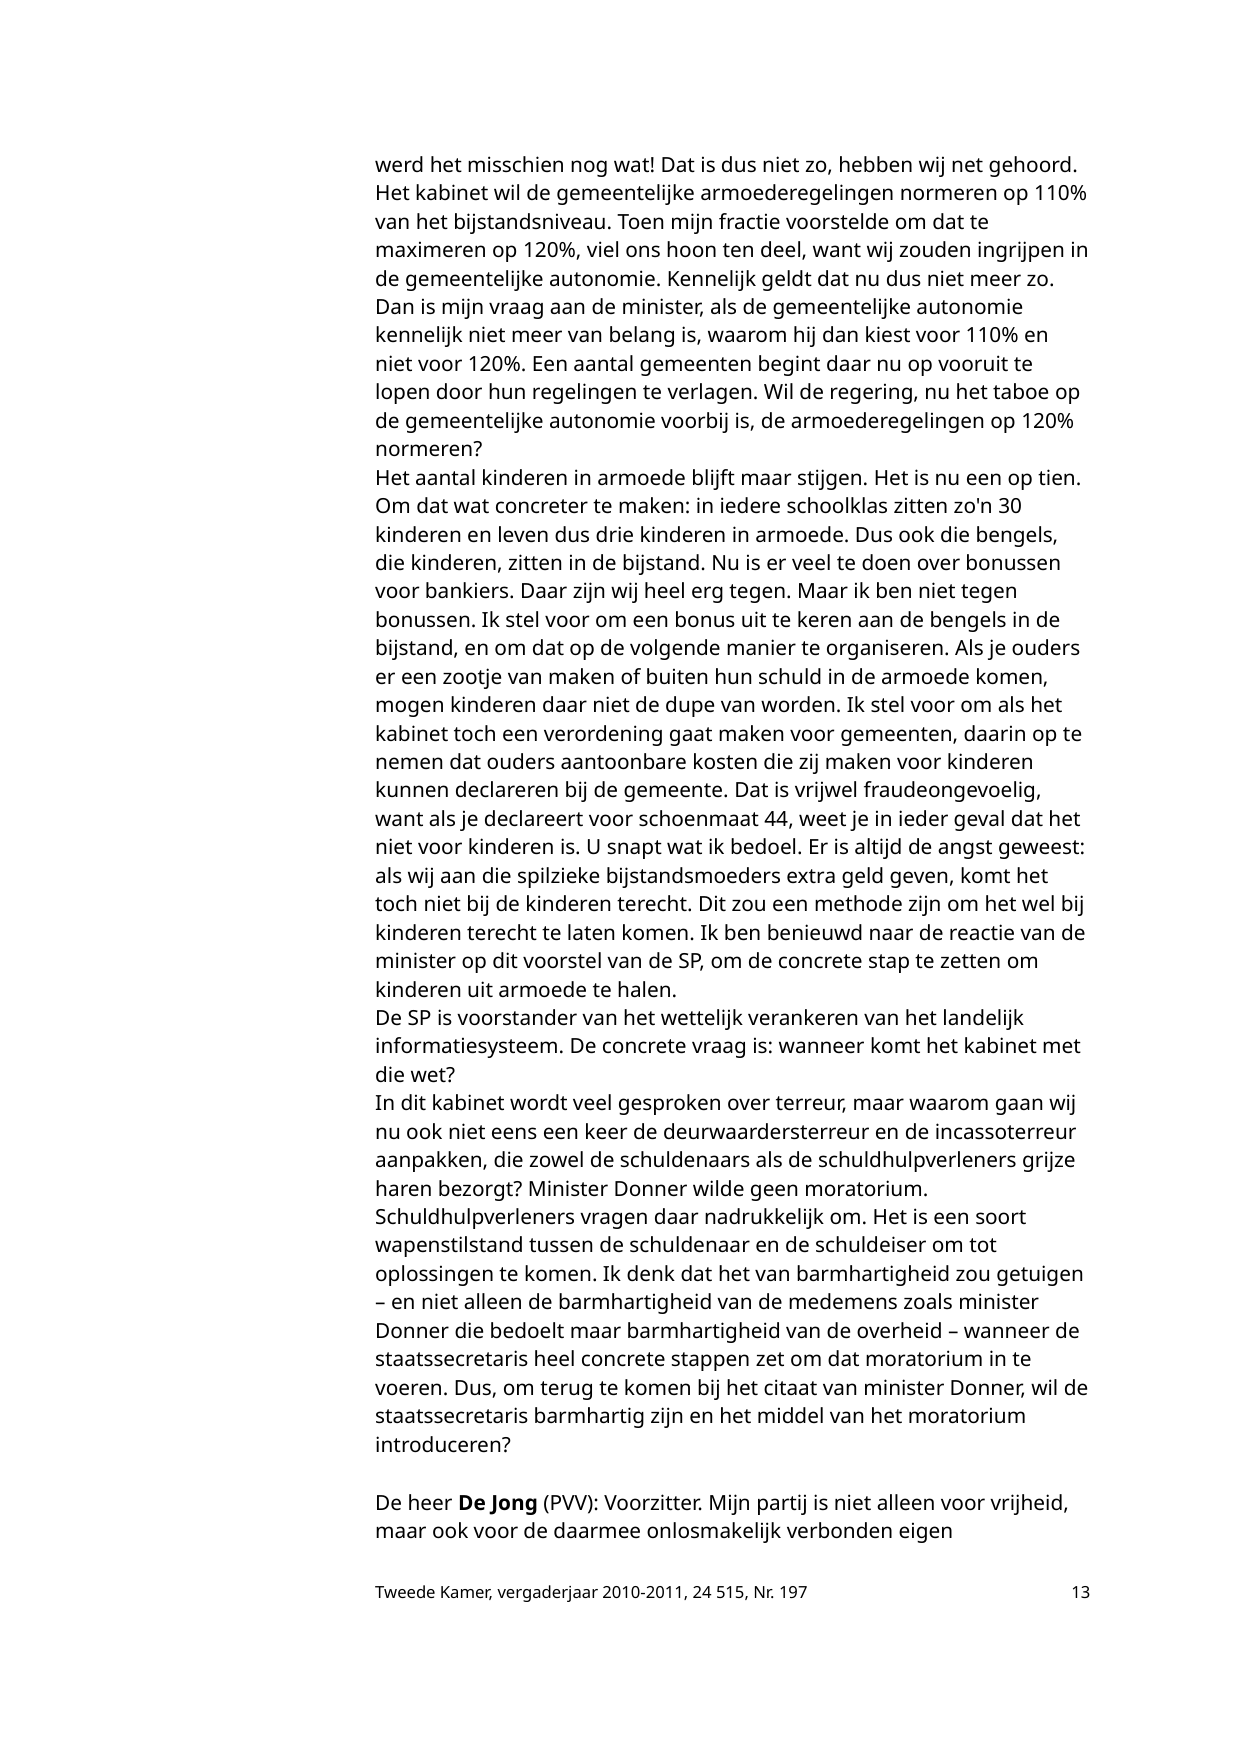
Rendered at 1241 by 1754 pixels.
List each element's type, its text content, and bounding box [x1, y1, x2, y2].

text De heer De Jong (PVV): Voorzitter. Mijn partij is niet alleen voor vrijheid, maar ook voor de daarmee onlosmakelijk verbonden eigen [375, 1488, 1090, 1545]
text werd het misschien nog wat! Dat is dus niet zo, hebben wij net gehoord. [375, 150, 1090, 178]
text Het kabinet wil de gemeentelijke armoederegelingen normeren op 110% van het bijstandsniveau. Toen mijn fractie voorstelde om dat te maximeren op 120%, viel ons hoon ten deel, want wij zouden ingrijpen in de gemeentelijke autonomie. Kennelijk geldt dat nu dus niet meer zo. Dan is mijn vraag aan de minister, als de gemeentelijke autonomie kennelijk niet meer van belang is, waarom hij dan kiest voor 110% en niet voor 120%. Een aantal gemeenten begint daar nu op vooruit te lopen door hun regelingen te verlagen. Wil de regering, nu het taboe op de gemeentelijke autonomie voorbij is, de armoederegelingen op 120% normeren? [375, 178, 1090, 463]
text Het aantal kinderen in armoede blijft maar stijgen. Het is nu een op tien. Om dat wat concreter te maken: in iedere schoolklas zitten zo'n 30 kinderen en leven dus drie kinderen in armoede. Dus ook die bengels, die kinderen, zitten in de bijstand. Nu is er veel te doen over bonussen voor bankiers. Daar zijn wij heel erg tegen. Maar ik ben niet tegen bonussen. Ik stel voor om een bonus uit te keren aan de bengels in de bijstand, en om dat op de volgende manier te organiseren. Als je ouders er een zootje van maken of buiten hun schuld in de armoede komen, mogen kinderen daar niet de dupe van worden. Ik stel voor om als het kabinet toch een verordening gaat maken voor gemeenten, daarin op te nemen dat ouders aantoonbare kosten die zij maken voor kinderen kunnen declareren bij de gemeente. Dat is vrijwel fraudeongevoelig, want als je declareert voor schoenmaat 44, weet je in ieder geval dat het niet voor kinderen is. U snapt wat ik bedoel. Er is altijd de angst geweest: als wij aan die spilzieke bijstandsmoeders extra geld geven, komt het toch niet bij de kinderen terecht. Dit zou een methode zijn om het wel bij kinderen terecht te laten komen. Ik ben benieuwd naar de reactie van de minister op dit voorstel van de SP, om de concrete stap te zetten om kinderen uit armoede te halen. [375, 463, 1090, 1003]
text In dit kabinet wordt veel gesproken over terreur, maar waarom gaan wij nu ook niet eens een keer de deurwaardersterreur en de incassoterreur aanpakken, die zowel de schuldenaars als de schuldhulpverleners grijze haren bezorgt? Minister Donner wilde geen moratorium. Schuldhulpverleners vragen daar nadrukkelijk om. Het is een soort wapenstilstand tussen de schuldenaar en de schuldeiser om tot oplossingen te komen. Ik denk dat het van barmhartigheid zou getuigen – en niet alleen de barmhartigheid van de medemens zoals minister Donner die bedoelt maar barmhartigheid van de overheid – wanneer de staatssecretaris heel concrete stappen zet om dat moratorium in te voeren. Dus, om terug te komen bij het citaat van minister Donner, wil de staatssecretaris barmhartig zijn en het middel van het moratorium introduceren? [375, 1088, 1090, 1458]
text De SP is voorstander van het wettelijk verankeren van het landelijk informatiesysteem. De concrete vraag is: wanneer komt het kabinet met die wet? [375, 1003, 1090, 1088]
